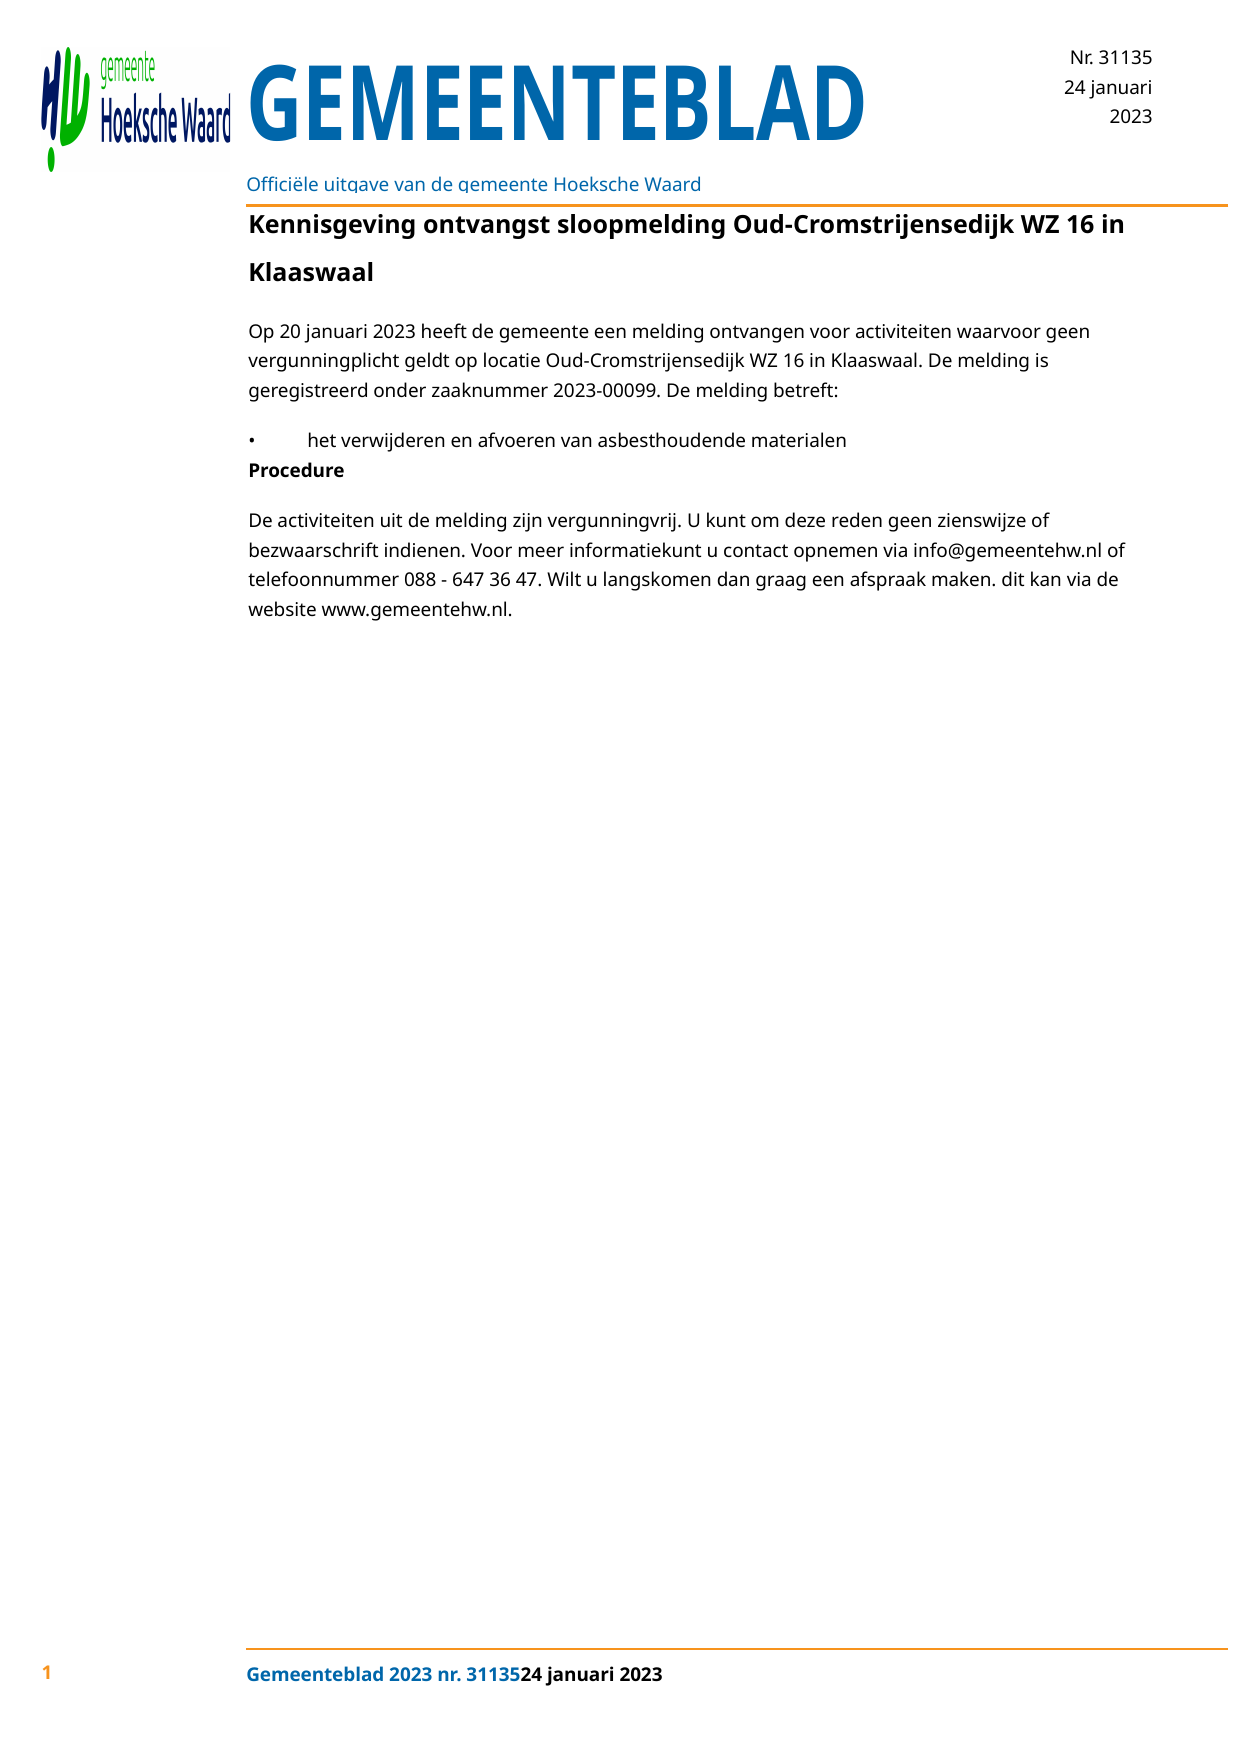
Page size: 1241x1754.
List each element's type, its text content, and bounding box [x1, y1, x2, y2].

text Procedure [248, 457, 1152, 483]
text De activiteiten uit de melding zijn vergunningvrij. U kunt om deze reden geen zienswijze of bezwaarschrift indienen. Voor meer informatiekunt u contact opnemen via info@gemeentehw.nl of telefoonnummer 088 - 647 36 47. Wilt u langskomen dan graag een afspraak maken. dit kan via de website www.gemeentehw.nl. [248, 507, 1152, 622]
list het verwijderen en afvoeren van asbesthoudende materialen [248, 427, 1152, 453]
picture [41, 47, 231, 172]
text Op 20 januari 2023 heeft de gemeente een melding ontvangen voor activiteiten waarvoor geen vergunningplicht geldt op locatie Oud-Cromstrijensedijk WZ 16 in Klaaswaal. De melding is geregistreerd onder zaaknummer 2023-00099. De melding betreft: [248, 318, 1152, 403]
text Kennisgeving ontvangst sloopmelding Oud-Cromstrijensedijk WZ 16 in Klaaswaal [248, 207, 1152, 288]
